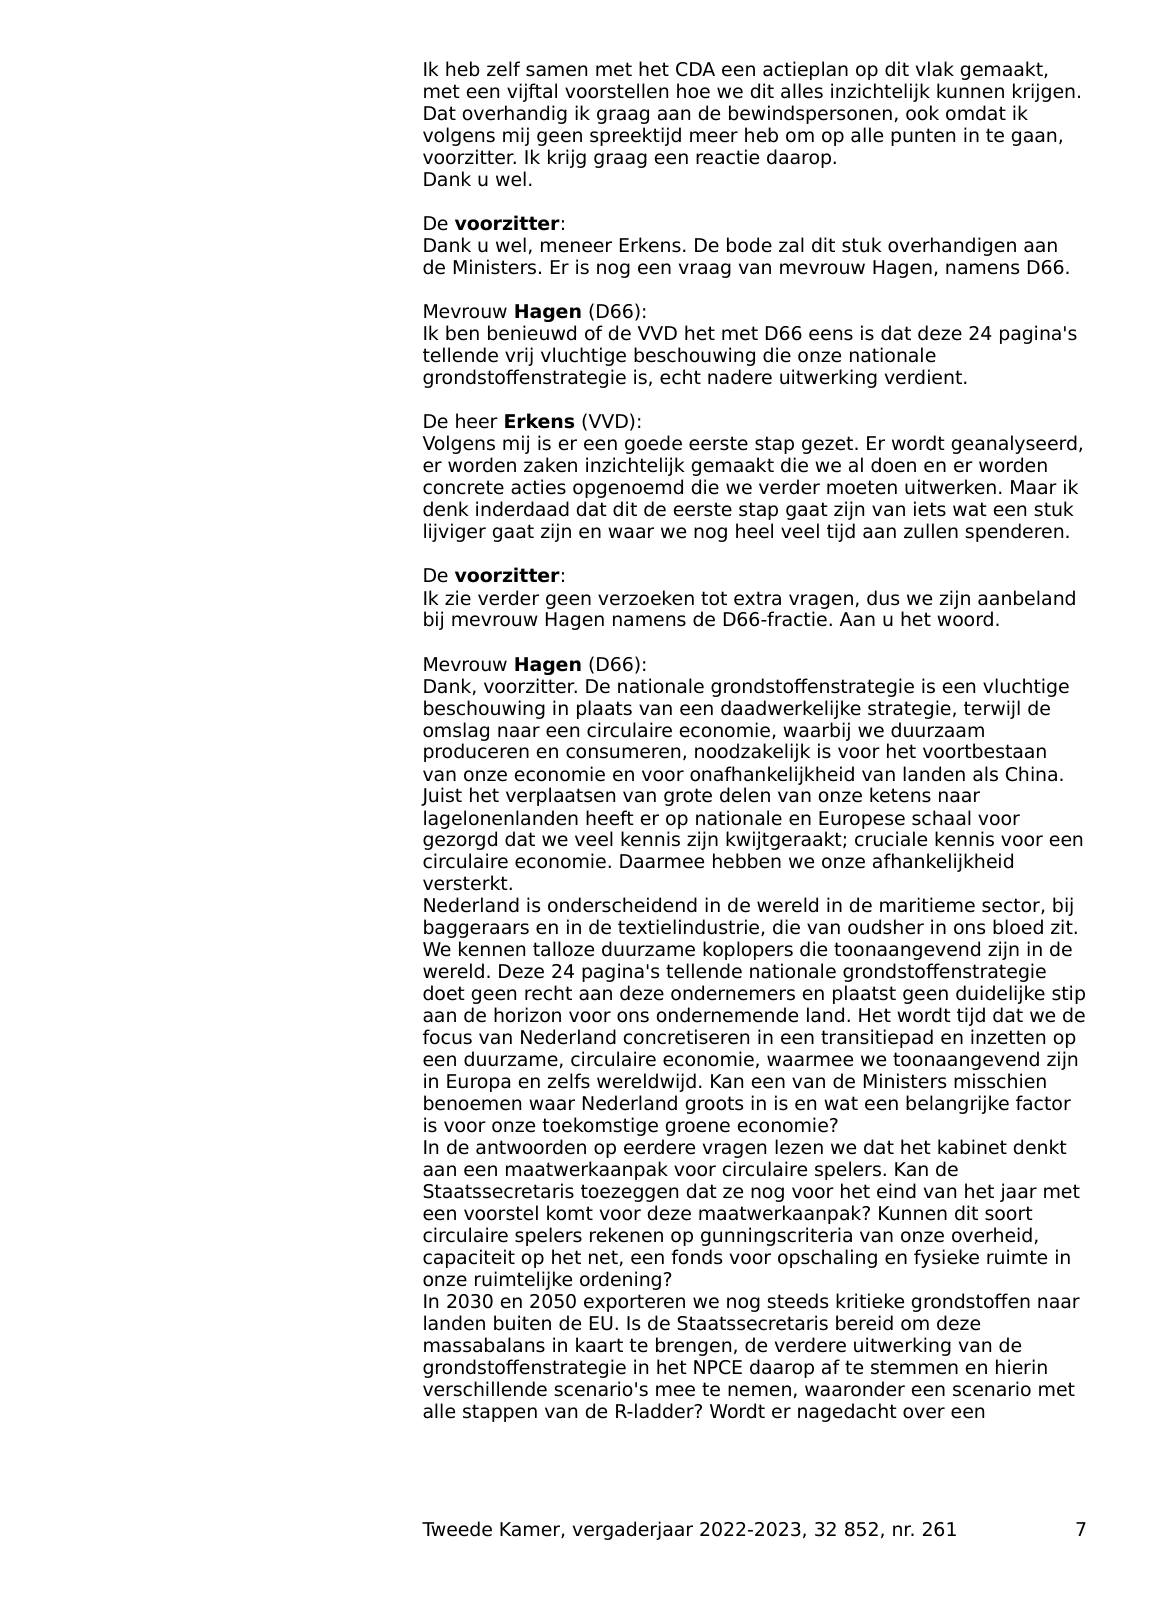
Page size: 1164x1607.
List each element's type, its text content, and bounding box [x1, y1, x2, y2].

text Ik zie verder geen verzoeken tot extra vragen, dus we zijn aanbeland bij mevrouw Hagen namens de D66-fractie. Aan u het woord. [422, 587, 1087, 631]
text In 2030 en 2050 exporteren we nog steeds kritieke grondstoffen naar landen buiten de EU. Is de Staatssecretaris bereid om deze massabalans in kaart te brengen, de verdere uitwerking van de grondstoffenstrategie in het NPCE daarop af te stemmen en hierin verschillende scenario's mee te nemen, waaronder een scenario met alle stappen van de R-ladder? Wordt er nagedacht over een [422, 1291, 1087, 1423]
text Mevrouw Hagen (D66): [422, 653, 1087, 676]
text Volgens mij is er een goede eerste stap gezet. Er wordt geanalyseerd, er worden zaken inzichtelijk gemaakt die we al doen en er worden concrete acties opgenoemd die we verder moeten uitwerken. Maar ik denk inderdaad dat dit de eerste stap gaat zijn van iets wat een stuk lijviger gaat zijn en waar we nog heel veel tijd aan zullen spenderen. [422, 433, 1087, 543]
text Dank u wel. [422, 169, 1087, 191]
text In de antwoorden op eerdere vragen lezen we dat het kabinet denkt aan een maatwerkaanpak voor circulaire spelers. Kan de Staatssecretaris toezeggen dat ze nog voor het eind van het jaar met een voorstel komt voor deze maatwerkaanpak? Kunnen dit soort circulaire spelers rekenen op gunningscriteria van onze overheid, capaciteit op het net, een fonds voor opschaling en fysieke ruimte in onze ruimtelijke ordening? [422, 1137, 1087, 1291]
text Ik ben benieuwd of de VVD het met D66 eens is dat deze 24 pagina's tellende vrij vluchtige beschouwing die onze nationale grondstoffenstrategie is, echt nadere uitwerking verdient. [422, 323, 1087, 389]
text Ik heb zelf samen met het CDA een actieplan op dit vlak gemaakt, met een vijftal voorstellen hoe we dit alles inzichtelijk kunnen krijgen. Dat overhandig ik graag aan de bewindspersonen, ook omdat ik volgens mij geen spreektijd meer heb om op alle punten in te gaan, voorzitter. Ik krijg graag een reactie daarop. [422, 59, 1087, 169]
text Mevrouw Hagen (D66): [422, 301, 1087, 323]
text De voorzitter: [422, 565, 1087, 587]
text De heer Erkens (VVD): [422, 411, 1087, 433]
text Nederland is onderscheidend in de wereld in de maritieme sector, bij baggeraars en in de textielindustrie, die van oudsher in ons bloed zit. We kennen talloze duurzame koplopers die toonaangevend zijn in de wereld. Deze 24 pagina's tellende nationale grondstoffenstrategie doet geen recht aan deze ondernemers en plaatst geen duidelijke stip aan de horizon voor ons ondernemende land. Het wordt tijd dat we de focus van Nederland concretiseren in een transitiepad en inzetten op een duurzame, circulaire economie, waarmee we toonaangevend zijn in Europa en zelfs wereldwijd. Kan een van de Ministers misschien benoemen waar Nederland groots in is en wat een belangrijke factor is voor onze toekomstige groene economie? [422, 895, 1087, 1137]
text De voorzitter: [422, 213, 1087, 235]
text Dank u wel, meneer Erkens. De bode zal dit stuk overhandigen aan de Ministers. Er is nog een vraag van mevrouw Hagen, namens D66. [422, 235, 1087, 279]
text Dank, voorzitter. De nationale grondstoffenstrategie is een vluchtige beschouwing in plaats van een daadwerkelijke strategie, terwijl de omslag naar een circulaire economie, waarbij we duurzaam produceren en consumeren, noodzakelijk is voor het voortbestaan van onze economie en voor onafhankelijkheid van landen als China. Juist het verplaatsen van grote delen van onze ketens naar lagelonenlanden heeft er op nationale en Europese schaal voor gezorgd dat we veel kennis zijn kwijtgeraakt; cruciale kennis voor een circulaire economie. Daarmee hebben we onze afhankelijkheid versterkt. [422, 676, 1087, 895]
